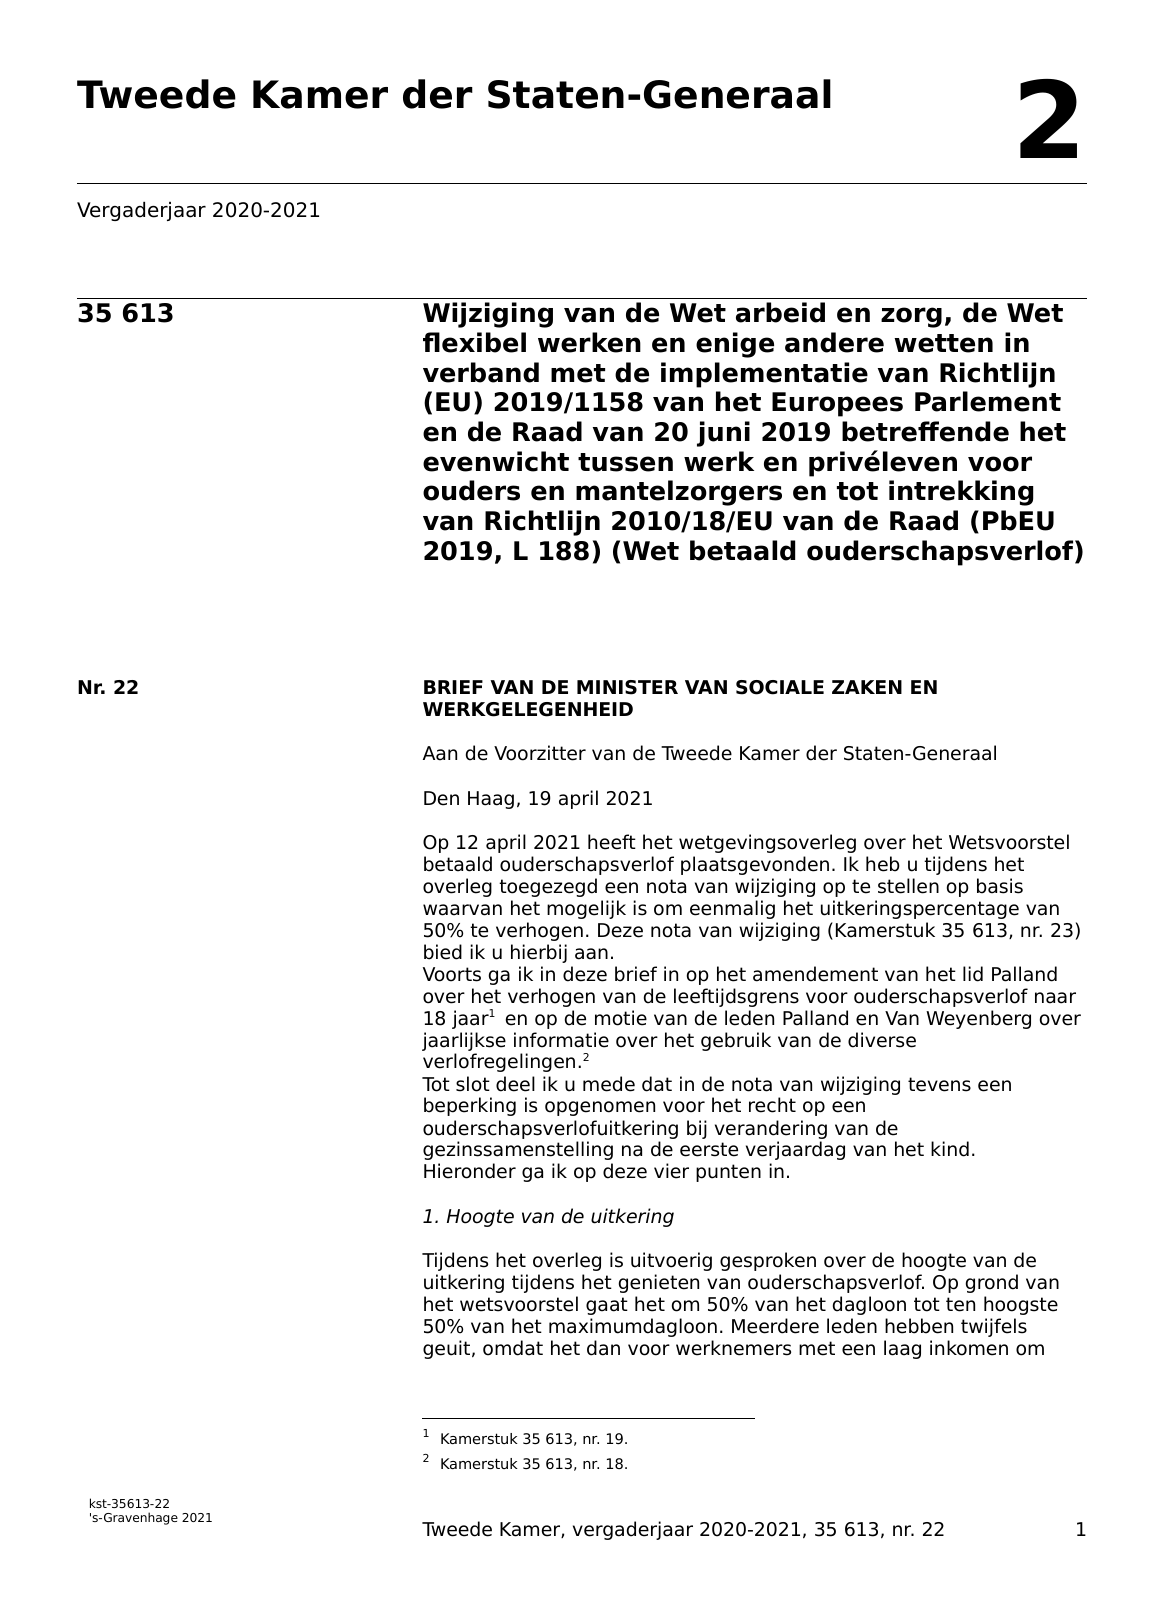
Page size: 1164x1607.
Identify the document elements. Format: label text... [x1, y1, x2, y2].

text Tot slot deel ik u mede dat in de nota van wijziging tevens een beperking is opgenomen voor het recht op een ouderschapsverlofuitkering bij verandering van de gezinssamenstelling na de eerste verjaardag van het kind. [422, 1073, 1087, 1161]
text Hieronder ga ik op deze vier punten in. [422, 1161, 1087, 1183]
table_header 2 [886, 59, 1087, 183]
text 's-Gravenhage 2021 [88, 1511, 323, 1525]
text Kamerstuk 35 613, nr. 19. [422, 1427, 1087, 1449]
text Voorts ga ik in deze brief in op het amendement van het lid Palland over het verhogen van de leeftijdsgrens voor ouderschapsverlof naar 18 jaar en op de motie van de leden Palland en Van Weyenberg over jaarlijkse informatie over het gebruik van de diverse verlofregelingen. [422, 963, 1087, 1073]
subtitle Nr. 22 BRIEF VAN DE MINISTER VAN SOCIALE ZAKEN EN WERKGELEGENHEID [77, 677, 1087, 721]
text kst-35613-22 [88, 1497, 323, 1511]
text Den Haag, 19 april 2021 [422, 787, 1087, 809]
text Kamerstuk 35 613, nr. 18. [422, 1452, 1087, 1474]
subtitle 1. Hoogte van de uitkering [422, 1206, 1087, 1227]
text Tijdens het overleg is uitvoerig gesproken over de hoogte van de uitkering tijdens het genieten van ouderschapsverlof. Op grond van het wetsvoorstel gaat het om 50% van het dagloon tot ten hoogste 50% van het maximumdagloon. Meerdere leden hebben twijfels geuit, omdat het dan voor werknemers met een laag inkomen om [422, 1250, 1087, 1359]
table_header Tweede Kamer der Staten-Generaal [77, 59, 886, 183]
table_cell Vergaderjaar 2020-2021 [77, 184, 1087, 298]
text Aan de Voorzitter van de Tweede Kamer der Staten-Generaal [422, 743, 1087, 765]
text Op 12 april 2021 heeft het wetgevingsoverleg over het Wetsvoorstel betaald ouderschapsverlof plaatsgevonden. Ik heb u tijdens het overleg toegezegd een nota van wijziging op te stellen op basis waarvan het mogelijk is om eenmalig het uitkeringspercentage van 50% te verhogen. Deze nota van wijziging (Kamerstuk 35 613, nr. 23) bied ik u hierbij aan. [422, 832, 1087, 963]
subtitle 35 613 Wijziging van de Wet arbeid en zorg, de Wet flexibel werken en enige andere wetten in verband met de implementatie van Richtlijn (EU) 2019/1158 van het Europees Parlement en de Raad van 20 juni 2019 betreffende het evenwicht tussen werk en privéleven voor ouders en mantelzorgers en tot intrekking van Richtlijn 2010/18/EU van de Raad (PbEU 2019, L 188) (Wet betaald ouderschapsverlof) [77, 299, 1087, 566]
